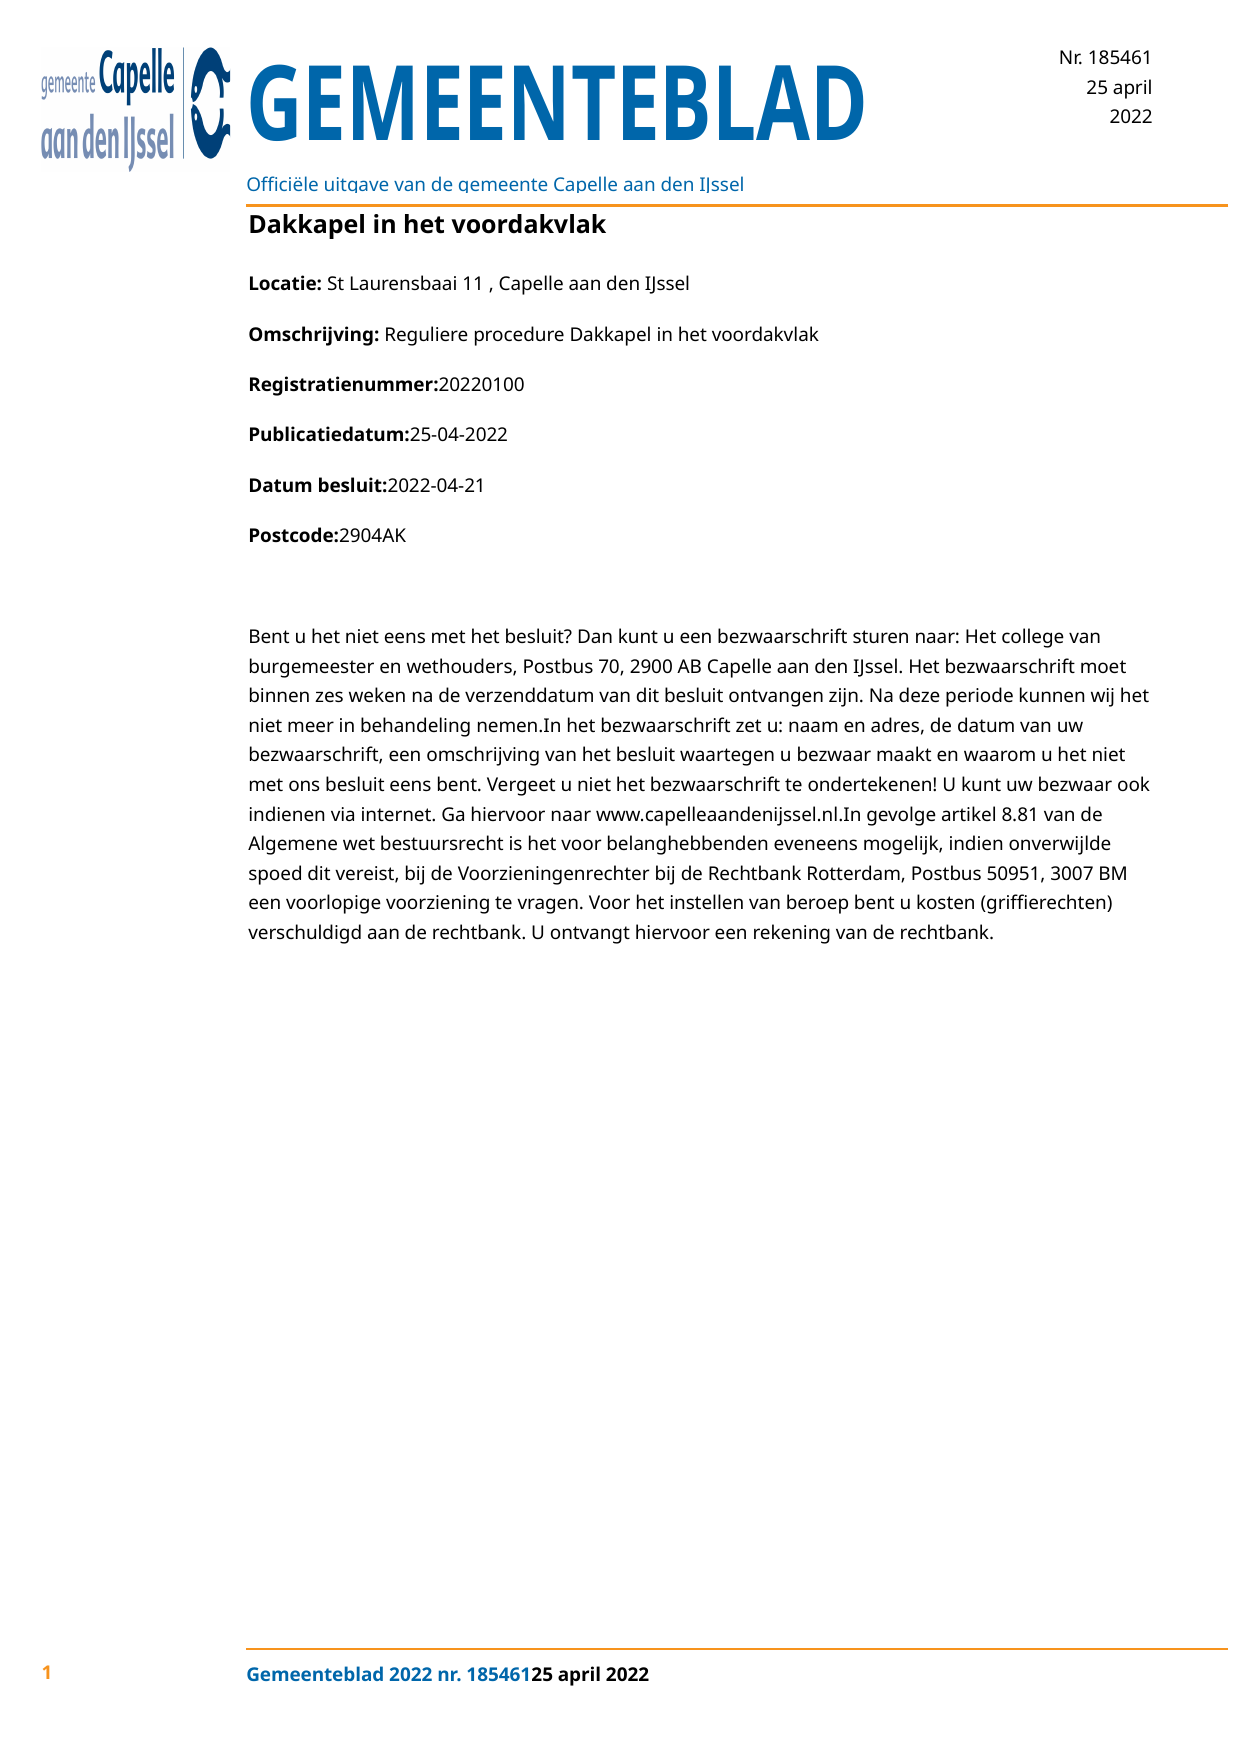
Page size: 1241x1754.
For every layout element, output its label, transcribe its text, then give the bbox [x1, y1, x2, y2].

text Publicatiedatum:25-04-2022 [248, 422, 1152, 447]
text Omschrijving: Reguliere procedure Dakkapel in het voordakvlak [248, 321, 1152, 346]
text Postcode:2904AK [248, 522, 1152, 548]
text Datum besluit:2022-04-21 [248, 472, 1152, 498]
text Bent u het niet eens met het besluit? Dan kunt u een bezwaarschrift sturen naar: Het college van burgemeester en wethouders, Postbus 70, 2900 AB Capelle aan den IJssel. Het bezwaarschrift moet binnen zes weken na de verzenddatum van dit besluit ontvangen zijn. Na deze periode kunnen wij het niet meer in behandeling nemen.In het bezwaarschrift zet u: naam en adres, de datum van uw bezwaarschrift, een omschrijving van het besluit waartegen u bezwaar maakt en waarom u het niet met ons besluit eens bent. Vergeet u niet het bezwaarschrift te ondertekenen! U kunt uw bezwaar ook indienen via internet. Ga hiervoor naar www.capelleaandenijssel.nl.In gevolge artikel 8.81 van de Algemene wet bestuursrecht is het voor belanghebbenden eveneens mogelijk, indien onverwijlde spoed dit vereist, bij de Voorzieningenrechter bij de Rechtbank Rotterdam, Postbus 50951, 3007 BM een voorlopige voorziening te vragen. Voor het instellen van beroep bent u kosten (griffierechten) verschuldigd aan de rechtbank. U ontvangt hiervoor een rekening van de rechtbank. [248, 623, 1152, 945]
picture [41, 47, 231, 172]
text Locatie: St Laurensbaai 11 , Capelle aan den IJssel [248, 270, 1152, 296]
text Registratienummer:20220100 [248, 371, 1152, 397]
text Dakkapel in het voordakvlak [248, 207, 1152, 241]
